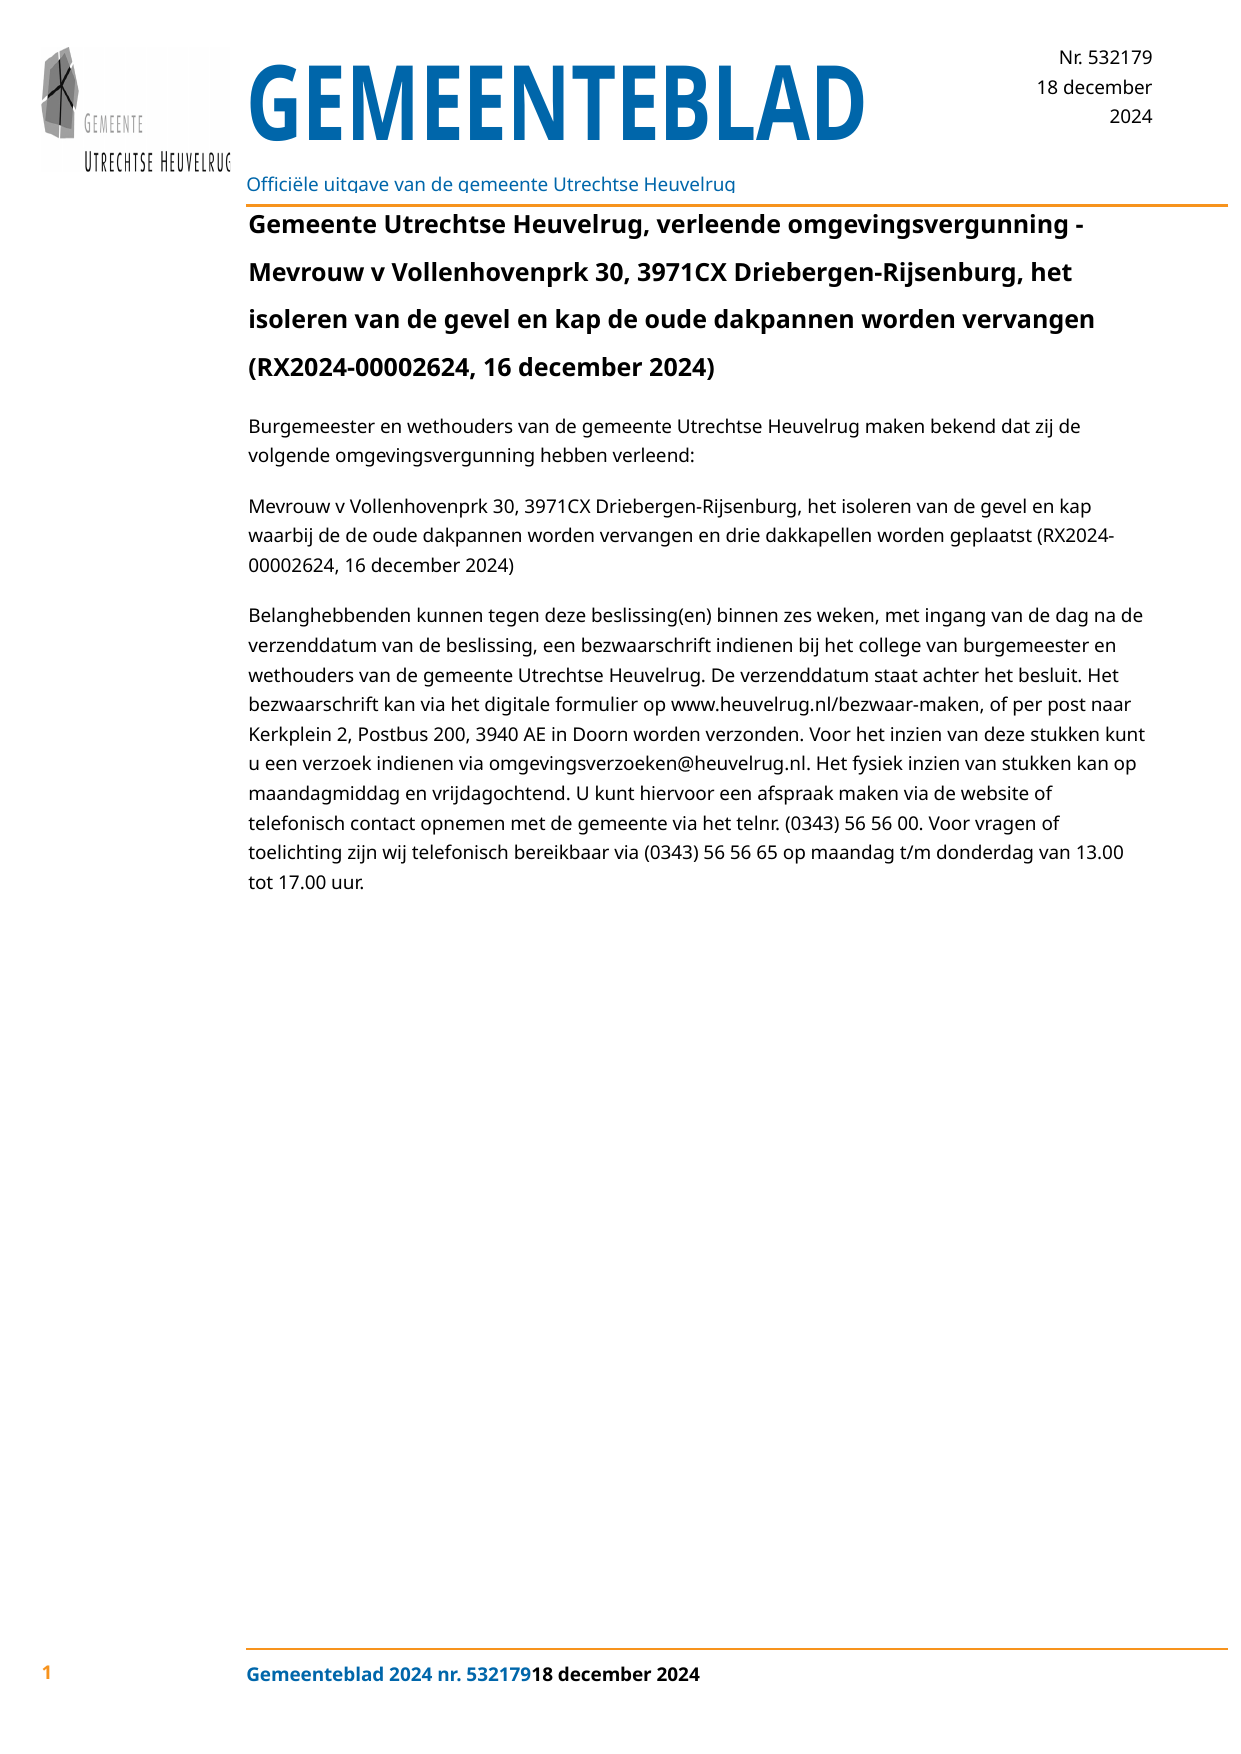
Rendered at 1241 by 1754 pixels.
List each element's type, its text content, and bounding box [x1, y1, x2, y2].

text Burgemeester en wethouders van de gemeente Utrechtse Heuvelrug maken bekend dat zij de volgende omgevingsvergunning hebben verleend: [248, 413, 1152, 468]
picture [41, 47, 231, 172]
text Gemeente Utrechtse Heuvelrug, verleende omgevingsvergunning - Mevrouw v Vollenhovenprk 30, 3971CX Driebergen-Rijsenburg, het isoleren van de gevel en kap de oude dakpannen worden vervangen (RX2024-00002624, 16 december 2024) [248, 207, 1152, 384]
text Belanghebbenden kunnen tegen deze beslissing(en) binnen zes weken, met ingang van de dag na de verzenddatum van de beslissing, een bezwaarschrift indienen bij het college van burgemeester en wethouders van de gemeente Utrechtse Heuvelrug. De verzenddatum staat achter het besluit. Het bezwaarschrift kan via het digitale formulier op www.heuvelrug.nl/bezwaar-maken, of per post naar Kerkplein 2, Postbus 200, 3940 AE in Doorn worden verzonden. Voor het inzien van deze stukken kunt u een verzoek indienen via omgevingsverzoeken@heuvelrug.nl. Het fysiek inzien van stukken kan op maandagmiddag en vrijdagochtend. U kunt hiervoor een afspraak maken via de website of telefonisch contact opnemen met de gemeente via het telnr. (0343) 56 56 00. Voor vragen of toelichting zijn wij telefonisch bereikbaar via (0343) 56 56 65 op maandag t/m donderdag van 13.00 tot 17.00 uur. [248, 603, 1152, 895]
text Mevrouw v Vollenhovenprk 30, 3971CX Driebergen-Rijsenburg, het isoleren van de gevel en kap waarbij de de oude dakpannen worden vervangen en drie dakkapellen worden geplaatst (RX2024-00002624, 16 december 2024) [248, 493, 1152, 578]
